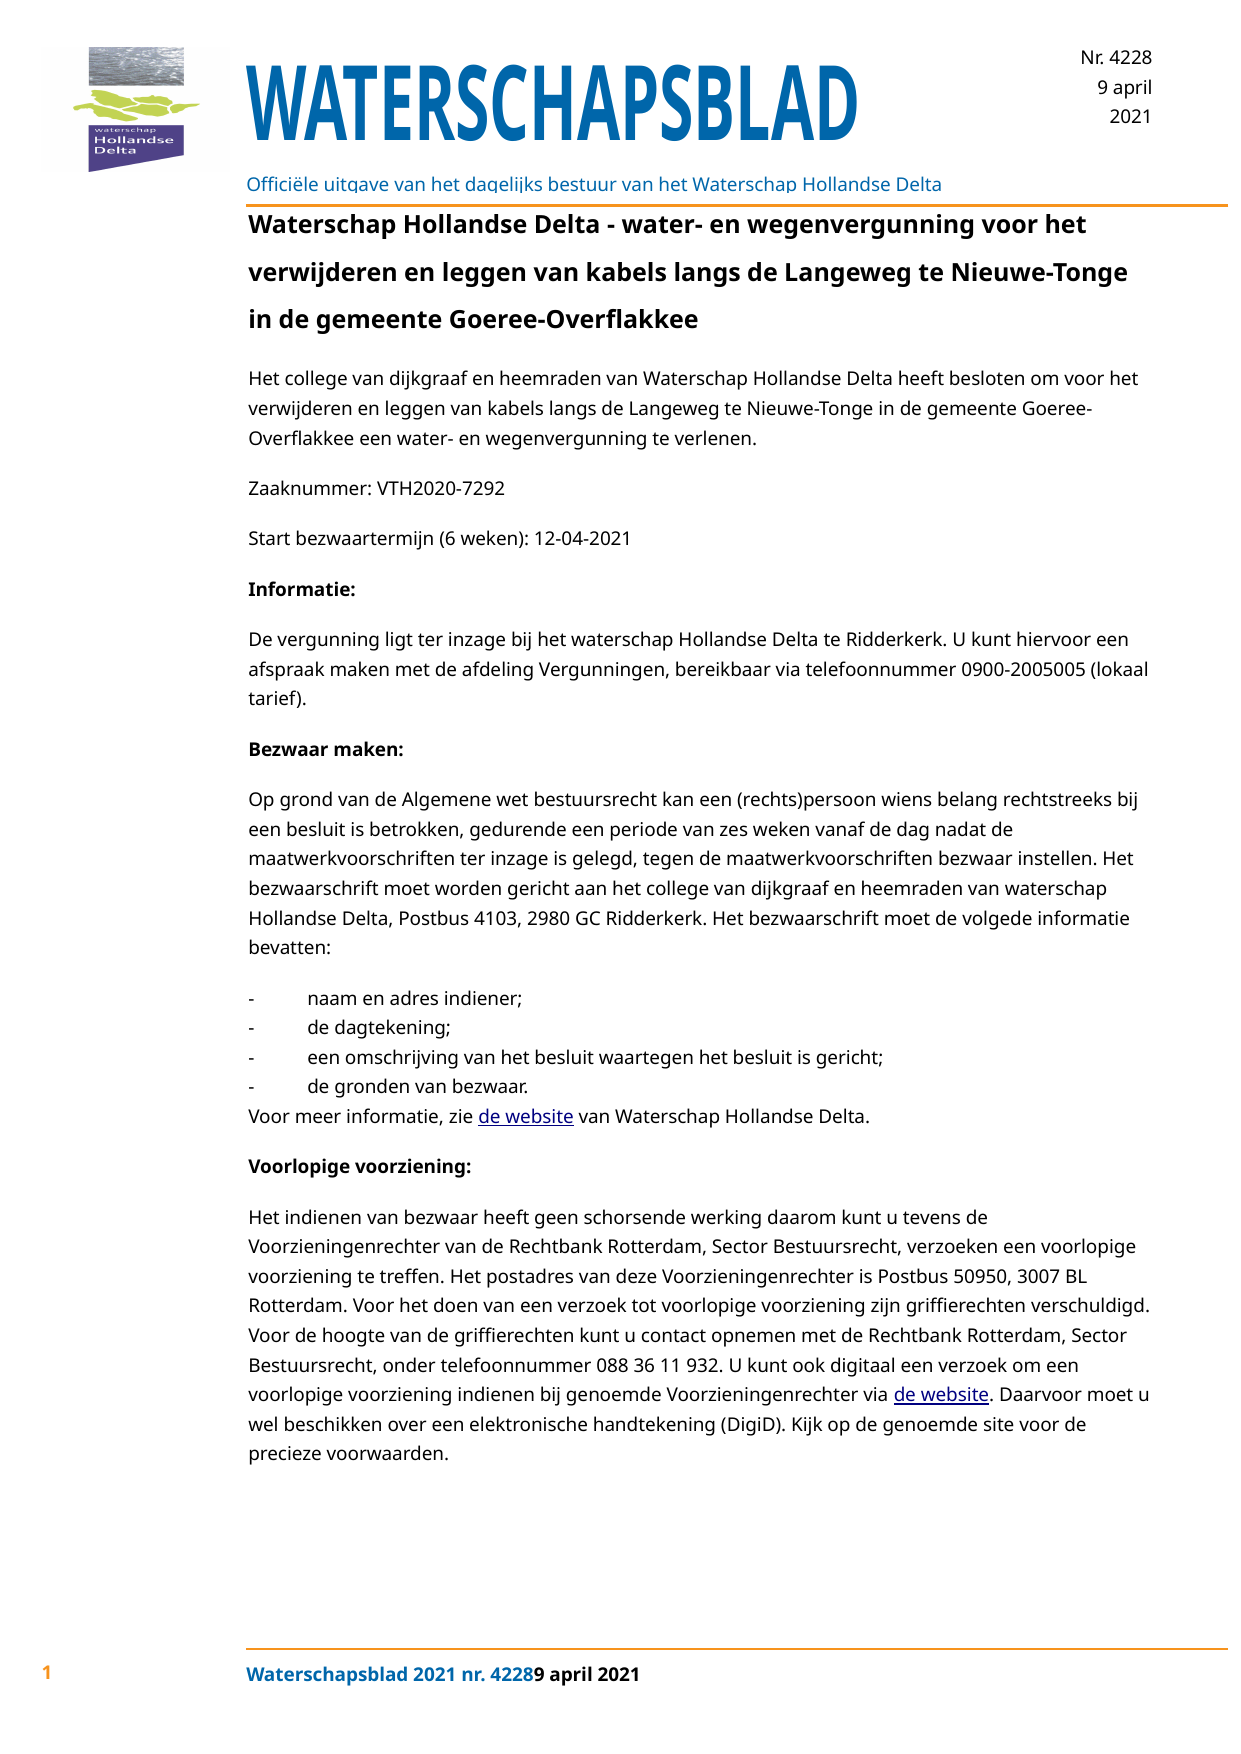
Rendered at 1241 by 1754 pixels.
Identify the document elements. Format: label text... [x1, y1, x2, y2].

text Informatie: [248, 576, 1152, 602]
list naam en adres indiener; [248, 985, 1152, 1010]
list een omschrijving van het besluit waartegen het besluit is gericht; [248, 1044, 1152, 1069]
picture [41, 47, 231, 172]
text Voorlopige voorziening: [248, 1153, 1152, 1179]
list de gronden van bezwaar. [248, 1073, 1152, 1099]
text De vergunning ligt ter inzage bij het waterschap Hollandse Delta te Ridderkerk. U kunt hiervoor een afspraak maken met de afdeling Vergunningen, bereikbaar via telefoonnummer 0900-2005005 (lokaal tarief). [248, 626, 1152, 711]
text Het indienen van bezwaar heeft geen schorsende werking daarom kunt u tevens de Voorzieningenrechter van de Rechtbank Rotterdam, Sector Bestuursrecht, verzoeken een voorlopige voorziening te treffen. Het postadres van deze Voorzieningenrechter is Postbus 50950, 3007 BL Rotterdam. Voor het doen van een verzoek tot voorlopige voorziening zijn griffierechten verschuldigd. Voor de hoogte van de griffierechten kunt u contact opnemen met de Rechtbank Rotterdam, Sector Bestuursrecht, onder telefoonnummer 088 36 11 932. U kunt ook digitaal een verzoek om een voorlopige voorziening indienen bij genoemde Voorzieningenrechter via de website. Daarvoor moet u wel beschikken over een elektronische handtekening (DigiD). Kijk op de genoemde site voor de precieze voorwaarden. [248, 1204, 1152, 1466]
list de dagtekening; [248, 1014, 1152, 1040]
text Op grond van de Algemene wet bestuursrecht kan een (rechts)persoon wiens belang rechtstreeks bij een besluit is betrokken, gedurende een periode van zes weken vanaf de dag nadat de maatwerkvoorschriften ter inzage is gelegd, tegen de maatwerkvoorschriften bezwaar instellen. Het bezwaarschrift moet worden gericht aan het college van dijkgraaf en heemraden van waterschap Hollandse Delta, Postbus 4103, 2980 GC Ridderkerk. Het bezwaarschrift moet de volgede informatie bevatten: [248, 786, 1152, 960]
text Bezwaar maken: [248, 736, 1152, 762]
text Waterschap Hollandse Delta - water- en wegenvergunning voor het verwijderen en leggen van kabels langs de Langeweg te Nieuwe-Tonge in de gemeente Goeree-Overflakkee [248, 207, 1152, 336]
text Het college van dijkgraaf en heemraden van Waterschap Hollandse Delta heeft besloten om voor het verwijderen en leggen van kabels langs de Langeweg te Nieuwe-Tonge in de gemeente Goeree-Overflakkee een water- en wegenvergunning te verlenen. [248, 366, 1152, 450]
text Start bezwaartermijn (6 weken): 12-04-2021 [248, 526, 1152, 551]
text Voor meer informatie, zie de website van Waterschap Hollandse Delta. [248, 1103, 1152, 1129]
text Zaaknummer: VTH2020-7292 [248, 475, 1152, 501]
